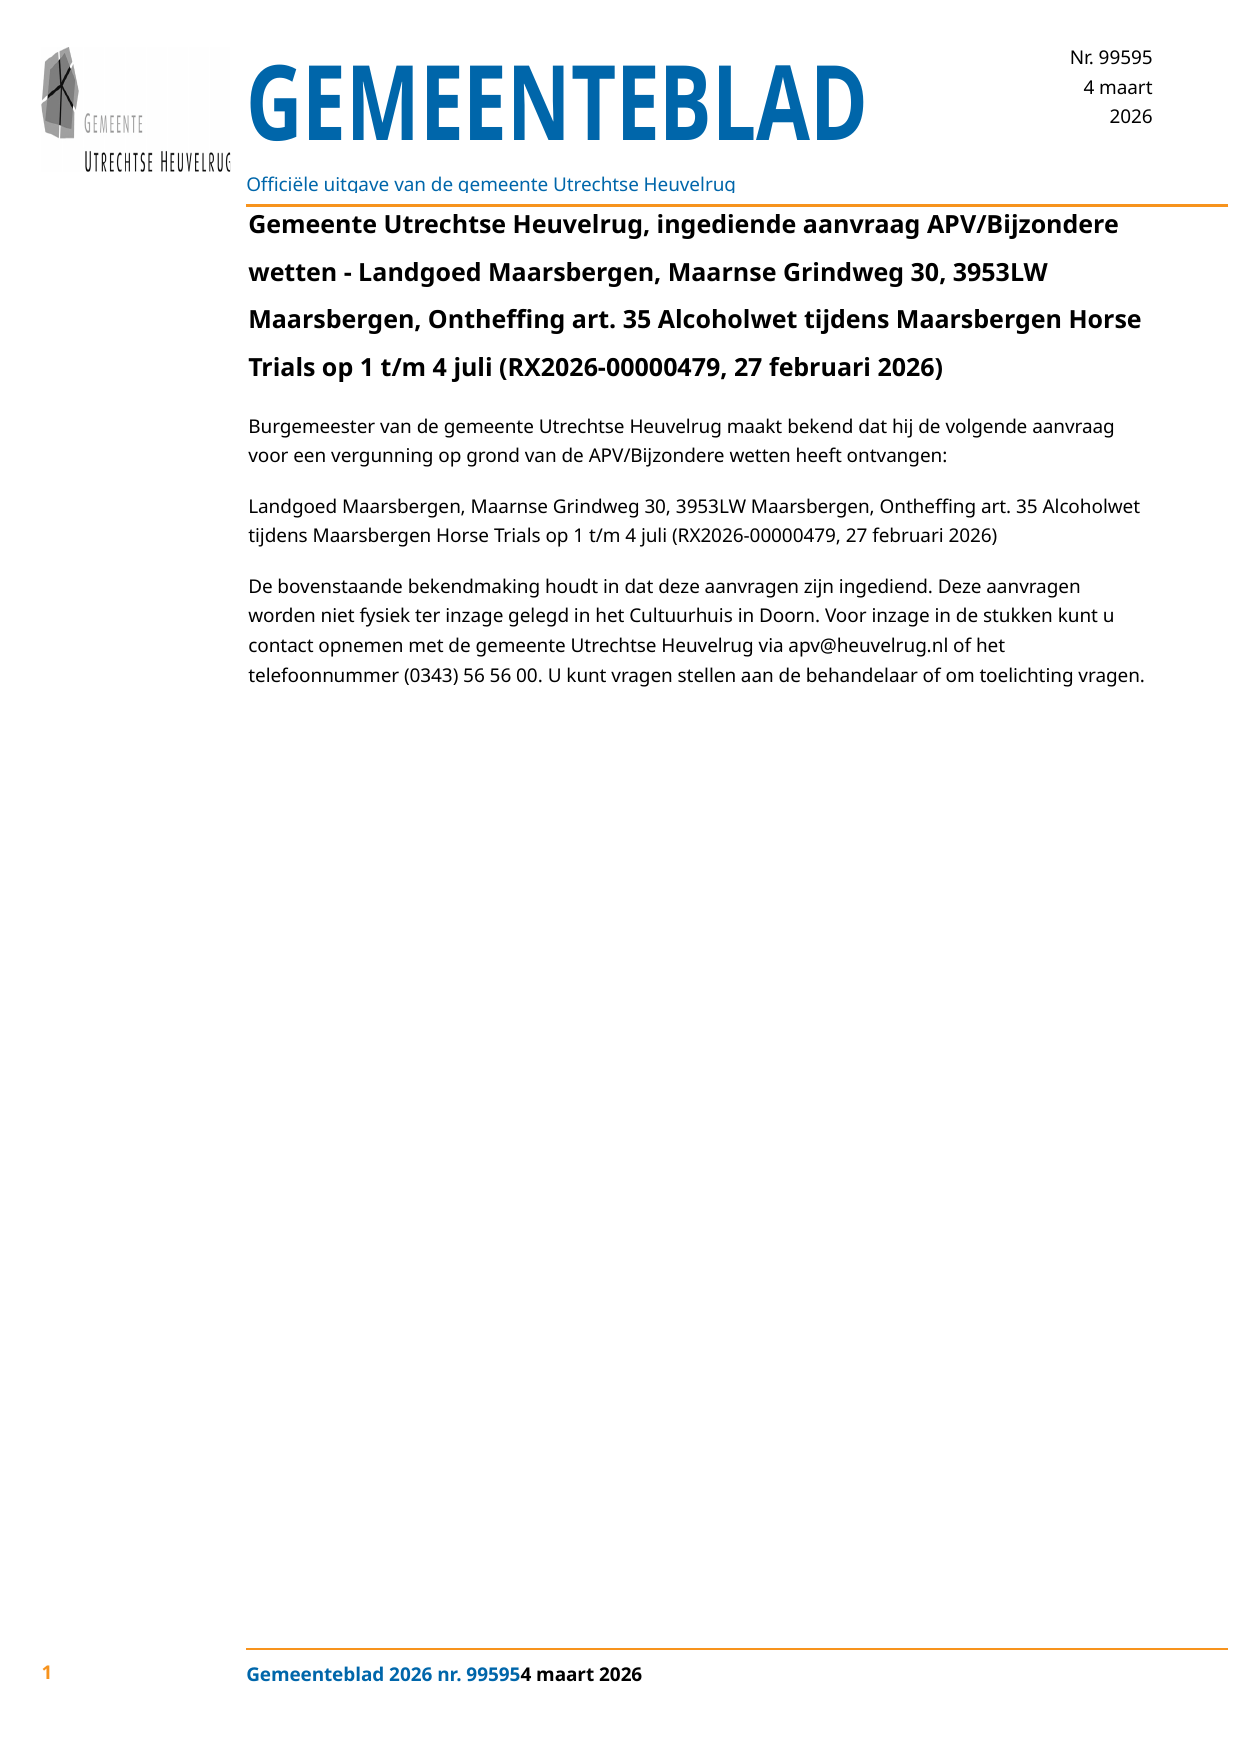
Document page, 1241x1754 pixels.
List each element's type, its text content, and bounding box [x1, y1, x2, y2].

text De bovenstaande bekendmaking houdt in dat deze aanvragen zijn ingediend. Deze aanvragen worden niet fysiek ter inzage gelegd in het Cultuurhuis in Doorn. Voor inzage in de stukken kunt u contact opnemen met de gemeente Utrechtse Heuvelrug via apv@heuvelrug.nl of het telefoonnummer (0343) 56 56 00. U kunt vragen stellen aan de behandelaar of om toelichting vragen. [248, 573, 1152, 688]
text Landgoed Maarsbergen, Maarnse Grindweg 30, 3953LW Maarsbergen, Ontheffing art. 35 Alcoholwet tijdens Maarsbergen Horse Trials op 1 t/m 4 juli (RX2026-00000479, 27 februari 2026) [248, 493, 1152, 548]
picture [41, 47, 231, 172]
text Gemeente Utrechtse Heuvelrug, ingediende aanvraag APV/Bijzondere wetten - Landgoed Maarsbergen, Maarnse Grindweg 30, 3953LW Maarsbergen, Ontheffing art. 35 Alcoholwet tijdens Maarsbergen Horse Trials op 1 t/m 4 juli (RX2026-00000479, 27 februari 2026) [248, 207, 1152, 384]
text Burgemeester van de gemeente Utrechtse Heuvelrug maakt bekend dat hij de volgende aanvraag voor een vergunning op grond van de APV/Bijzondere wetten heeft ontvangen: [248, 413, 1152, 468]
